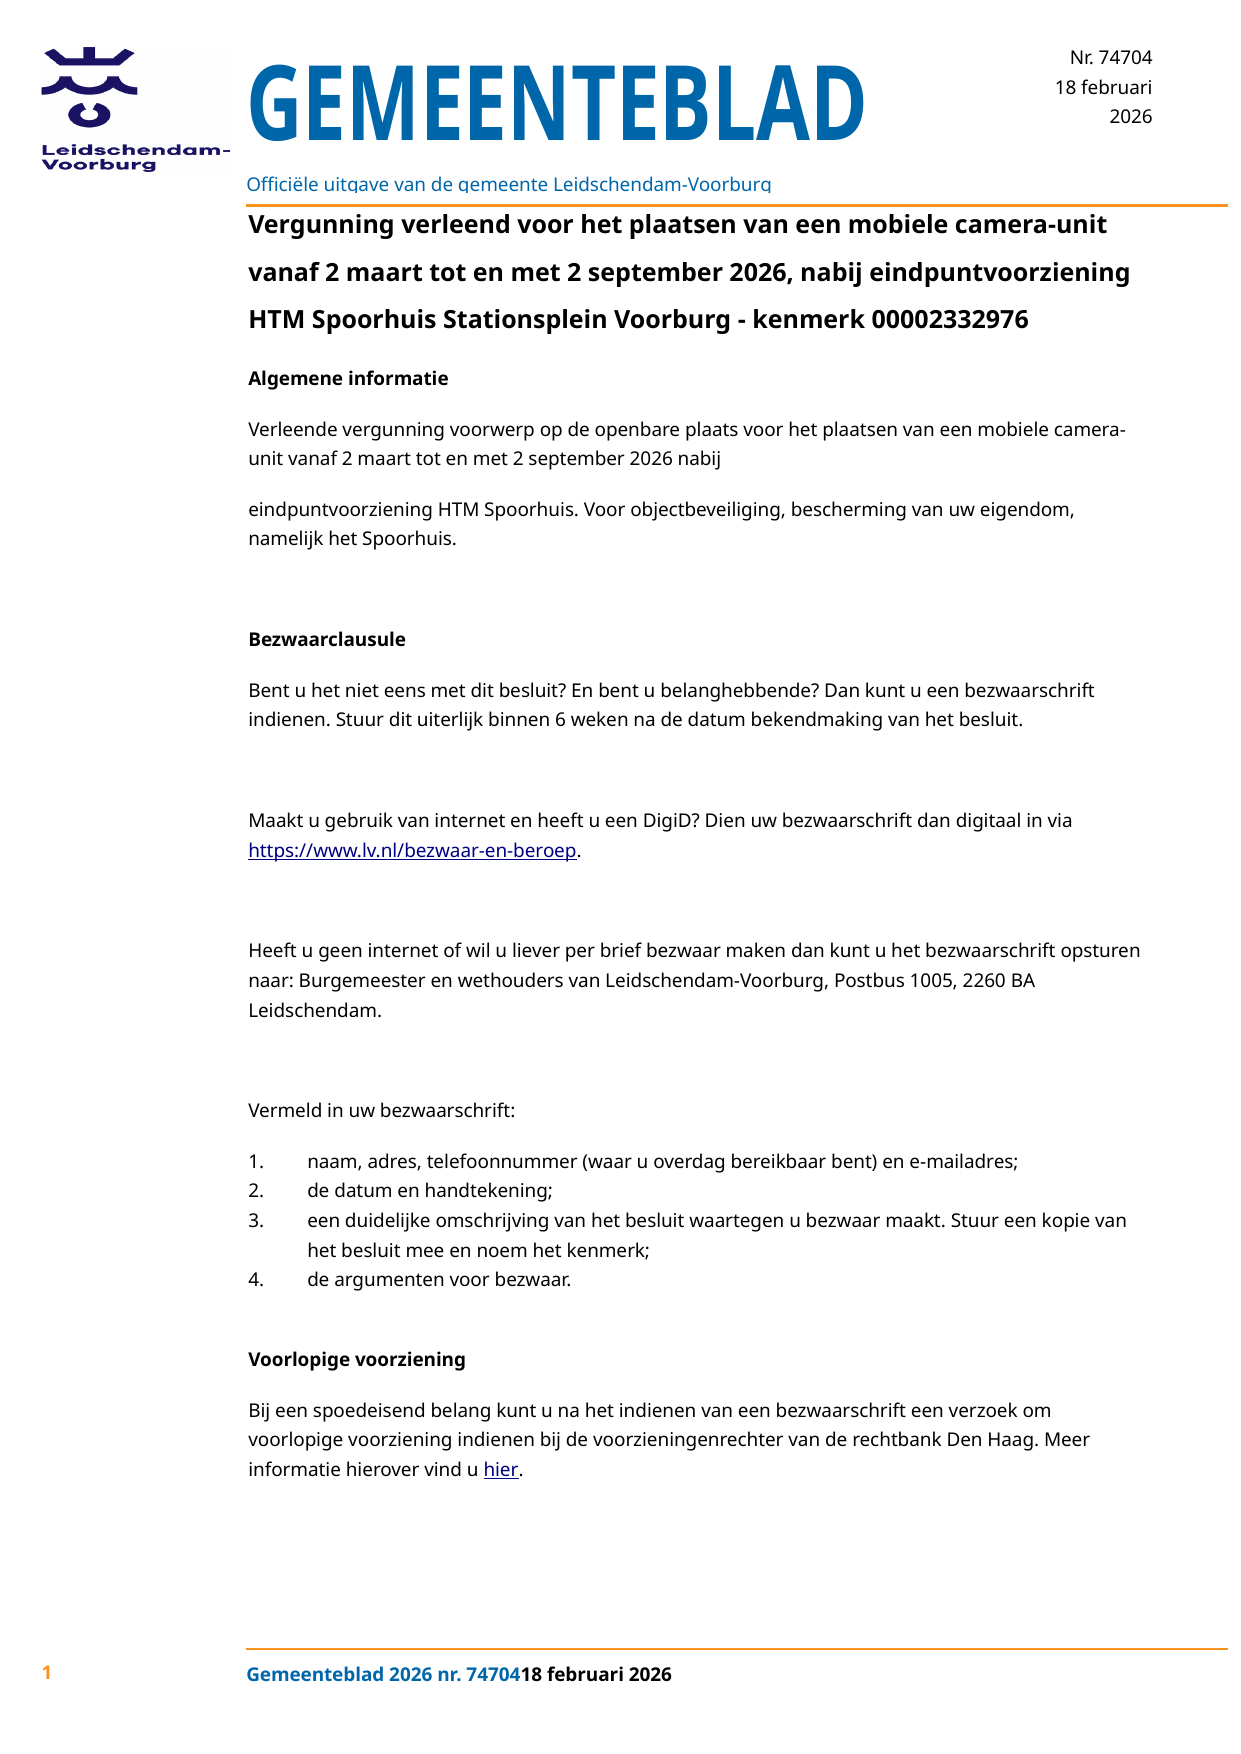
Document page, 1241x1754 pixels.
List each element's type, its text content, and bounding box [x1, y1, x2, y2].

text Bent u het niet eens met dit besluit? En bent u belanghebbende? Dan kunt u een bezwaarschrift indienen. Stuur dit uiterlijk binnen 6 weken na de datum bekendmaking van het besluit. [248, 677, 1152, 732]
text Verleende vergunning voorwerp op de openbare plaats voor het plaatsen van een mobiele camera-unit vanaf 2 maart tot en met 2 september 2026 nabij [248, 416, 1152, 471]
text Vergunning verleend voor het plaatsen van een mobiele camera-unit vanaf 2 maart tot en met 2 september 2026, nabij eindpuntvoorziening HTM Spoorhuis Stationsplein Voorburg - kenmerk 00002332976 [248, 207, 1152, 336]
text Bij een spoedeisend belang kunt u na het indienen van een bezwaarschrift een verzoek om voorlopige voorziening indienen bij de voorzieningenrechter van de rechtbank Den Haag. Meer informatie hierover vind u hier. [248, 1397, 1152, 1482]
text Vermeld in uw bezwaarschrift: [248, 1098, 1152, 1123]
list de datum en handtekening; [248, 1178, 1152, 1203]
text Heeft u geen internet of wil u liever per brief bezwaar maken dan kunt u het bezwaarschrift opsturen naar: Burgemeester en wethouders van Leidschendam-Voorburg, Postbus 1005, 2260 BA Leidschendam. [248, 938, 1152, 1022]
text Algemene informatie [248, 366, 1152, 391]
text eindpuntvoorziening HTM Spoorhuis. Voor objectbeveiliging, bescherming van uw eigendom, namelijk het Spoorhuis. [248, 496, 1152, 551]
text Voorlopige voorziening [248, 1346, 1152, 1372]
list de argumenten voor bezwaar. [248, 1266, 1152, 1292]
list een duidelijke omschrijving van het besluit waartegen u bezwaar maakt. Stuur een kopie van het besluit mee en noem het kenmerk; [248, 1207, 1152, 1262]
picture [41, 47, 231, 172]
text Bezwaarclausule [248, 626, 1152, 652]
text Maakt u gebruik van internet en heeft u een DigiD? Dien uw bezwaarschrift dan digitaal in via https://www.lv.nl/bezwaar-en-beroep. [248, 807, 1152, 862]
list naam, adres, telefoonnummer (waar u overdag bereikbaar bent) en e-mailadres; [248, 1148, 1152, 1174]
